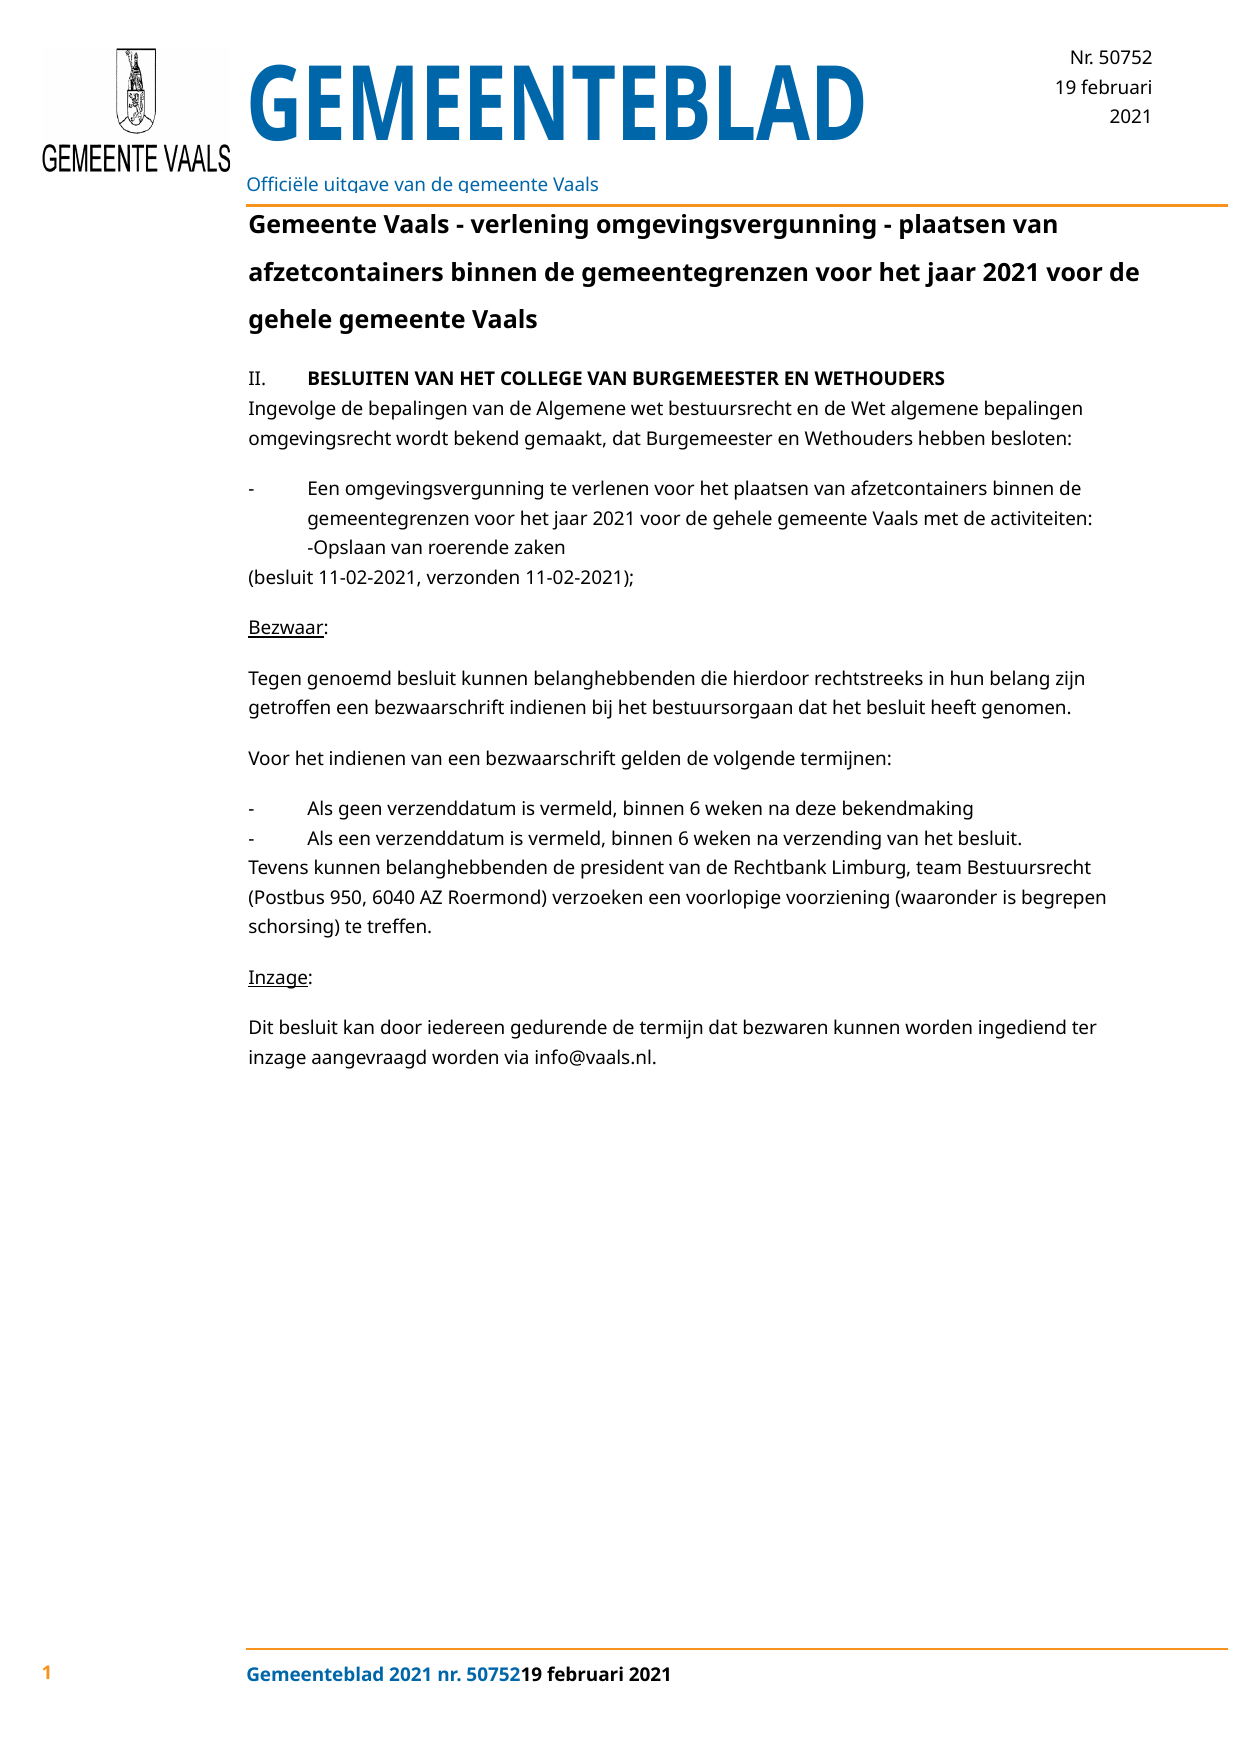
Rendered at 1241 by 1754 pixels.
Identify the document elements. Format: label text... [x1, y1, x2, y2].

list Een omgevingsvergunning te verlenen voor het plaatsen van afzetcontainers binnen de gemeentegrenzen voor het jaar 2021 voor de gehele gemeente Vaals met de activiteiten: [248, 475, 1152, 530]
text Tegen genoemd besluit kunnen belanghebbenden die hierdoor rechtstreeks in hun belang zijn getroffen een bezwaarschrift indienen bij het bestuursorgaan dat het besluit heeft genomen. [248, 665, 1152, 720]
list Als geen verzenddatum is vermeld, binnen 6 weken na deze bekendmaking [248, 795, 1152, 821]
list Als een verzenddatum is vermeld, binnen 6 weken na verzending van het besluit. [248, 825, 1152, 850]
text Inzage: [248, 964, 1152, 989]
picture [41, 47, 231, 172]
text Dit besluit kan door iedereen gedurende de termijn dat bezwaren kunnen worden ingediend ter inzage aangevraagd worden via info@vaals.nl. [248, 1014, 1152, 1069]
text Gemeente Vaals - verlening omgevingsvergunning - plaatsen van afzetcontainers binnen de gemeentegrenzen voor het jaar 2021 voor de gehele gemeente Vaals [248, 207, 1152, 336]
text Bezwaar: [248, 614, 1152, 640]
text Voor het indienen van een bezwaarschrift gelden de volgende termijnen: [248, 745, 1152, 770]
text Tevens kunnen belanghebbenden de president van de Rechtbank Limburg, team Bestuursrecht (Postbus 950, 6040 AZ Roermond) verzoeken een voorlopige voorziening (waaronder is begrepen schorsing) te treffen. [248, 854, 1152, 939]
text Ingevolge de bepalingen van de Algemene wet bestuursrecht en de Wet algemene bepalingen omgevingsrecht wordt bekend gemaakt, dat Burgemeester en Wethouders hebben besloten: [248, 395, 1152, 450]
list -Opslaan van roerende zaken [248, 534, 1152, 560]
text (besluit 11-02-2021, verzonden 11-02-2021); [248, 564, 1152, 589]
list BESLUITEN VAN HET COLLEGE VAN BURGEMEESTER EN WETHOUDERS [248, 366, 1152, 391]
